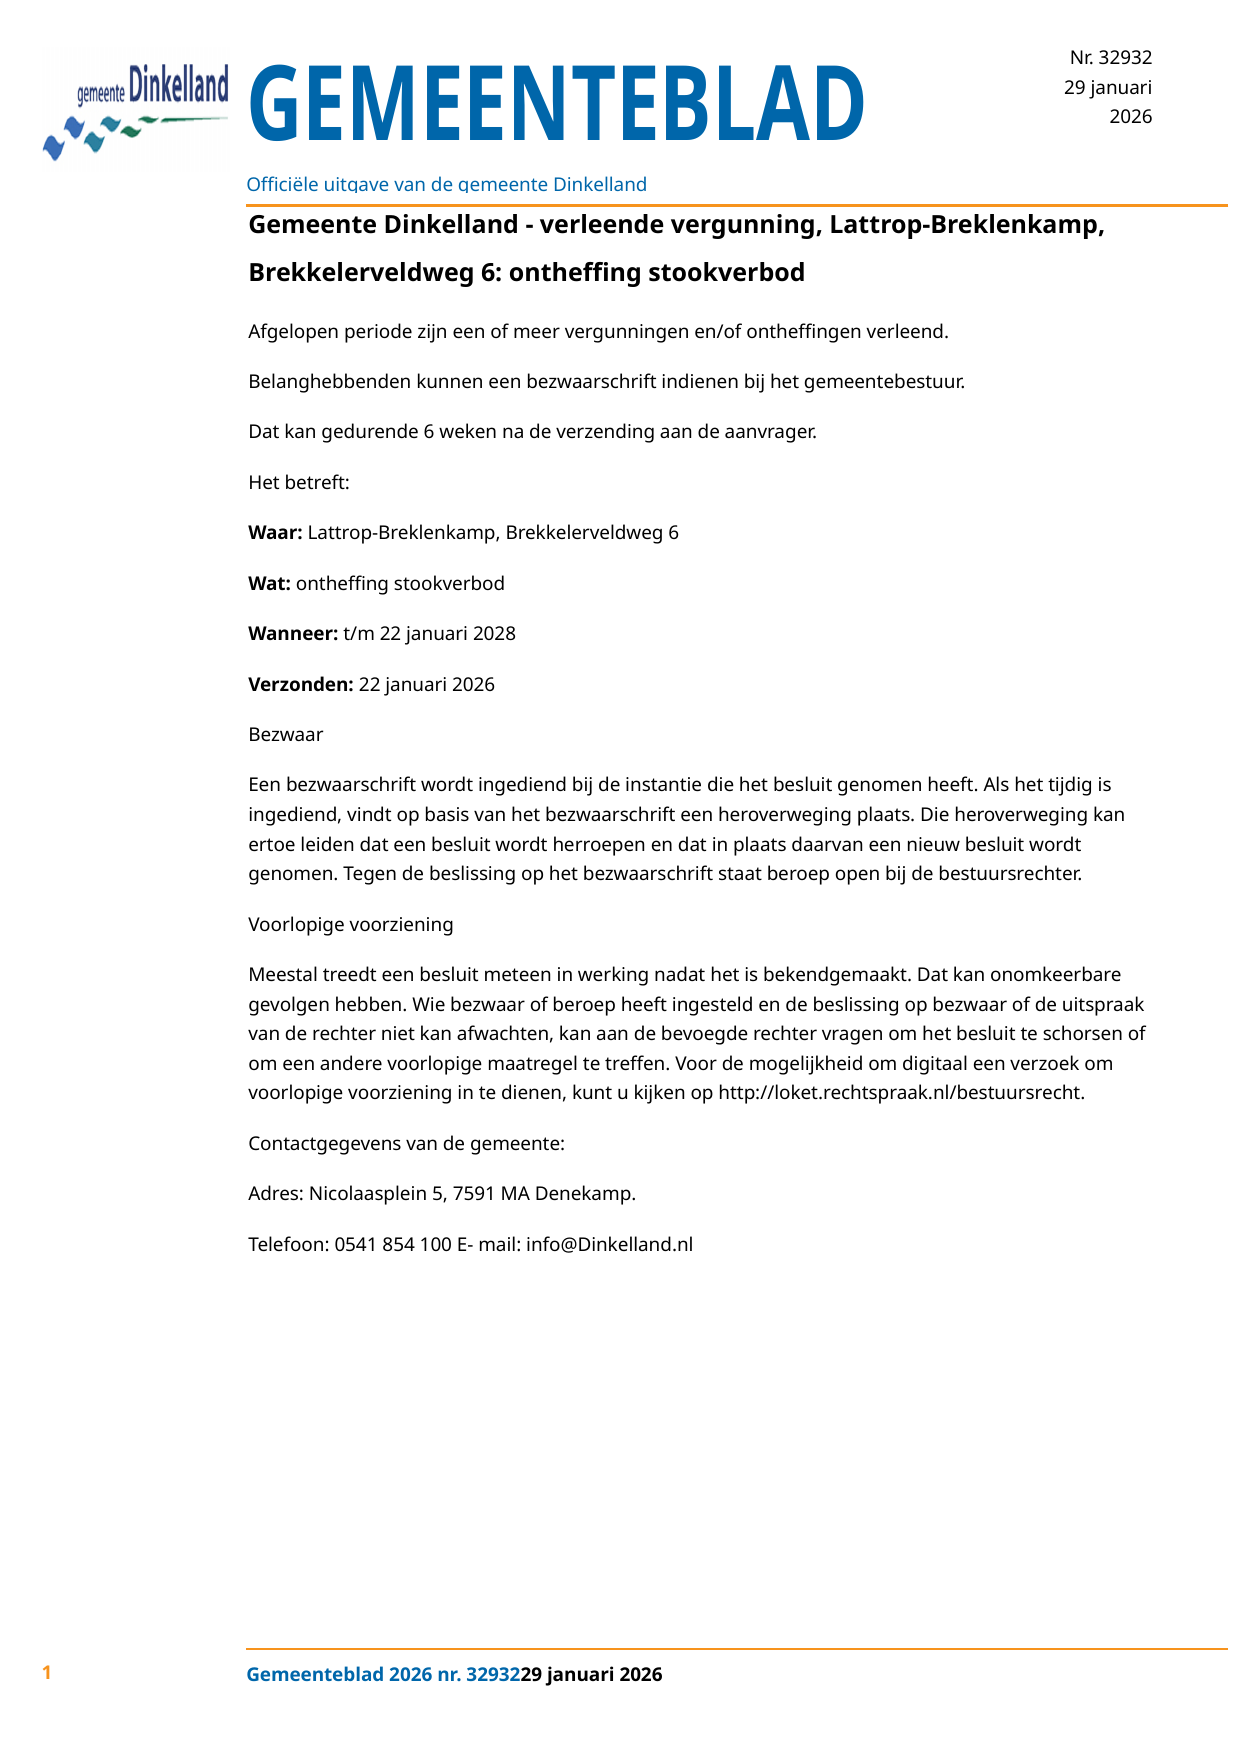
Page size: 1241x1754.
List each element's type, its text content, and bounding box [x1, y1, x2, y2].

text Wat: ontheffing stookverbod [248, 570, 1152, 596]
text Een bezwaarschrift wordt ingediend bij de instantie die het besluit genomen heeft. Als het tijdig is ingediend, vindt op basis van het bezwaarschrift een heroverweging plaats. Die heroverweging kan ertoe leiden dat een besluit wordt herroepen en dat in plaats daarvan een nieuw besluit wordt genomen. Tegen de beslissing op het bezwaarschrift staat beroep open bij de bestuursrechter. [248, 772, 1152, 886]
text Het betreft: [248, 469, 1152, 495]
text Belanghebbenden kunnen een bezwaarschrift indienen bij het gemeentebestuur. [248, 368, 1152, 394]
text Waar: Lattrop-Breklenkamp, Brekkelerveldweg 6 [248, 519, 1152, 545]
text Contactgegevens van de gemeente: [248, 1130, 1152, 1156]
text Adres: Nicolaasplein 5, 7591 MA Denekamp. [248, 1180, 1152, 1206]
text Afgelopen periode zijn een of meer vergunningen en/of ontheffingen verleend. [248, 318, 1152, 344]
text Verzonden: 22 januari 2026 [248, 671, 1152, 697]
text Dat kan gedurende 6 weken na de verzending aan de aanvrager. [248, 419, 1152, 444]
text Gemeente Dinkelland - verleende vergunning, Lattrop-Breklenkamp, Brekkelerveldweg 6: ontheffing stookverbod [248, 207, 1152, 288]
text Telefoon: 0541 854 100 E- mail: info@Dinkelland.nl [248, 1231, 1152, 1257]
text Voorlopige voorziening [248, 911, 1152, 937]
text Wanneer: t/m 22 januari 2028 [248, 620, 1152, 646]
text Bezwaar [248, 721, 1152, 747]
text Meestal treedt een besluit meteen in werking nadat het is bekendgemaakt. Dat kan onomkeerbare gevolgen hebben. Wie bezwaar of beroep heeft ingesteld en de beslissing op bezwaar of de uitspraak van de rechter niet kan afwachten, kan aan de bevoegde rechter vragen om het besluit te schorsen of om een andere voorlopige maatregel te treffen. Voor de mogelijkheid om digitaal een verzoek om voorlopige voorziening in te dienen, kunt u kijken op http://loket.rechtspraak.nl/bestuursrecht. [248, 961, 1152, 1105]
picture [41, 47, 231, 172]
